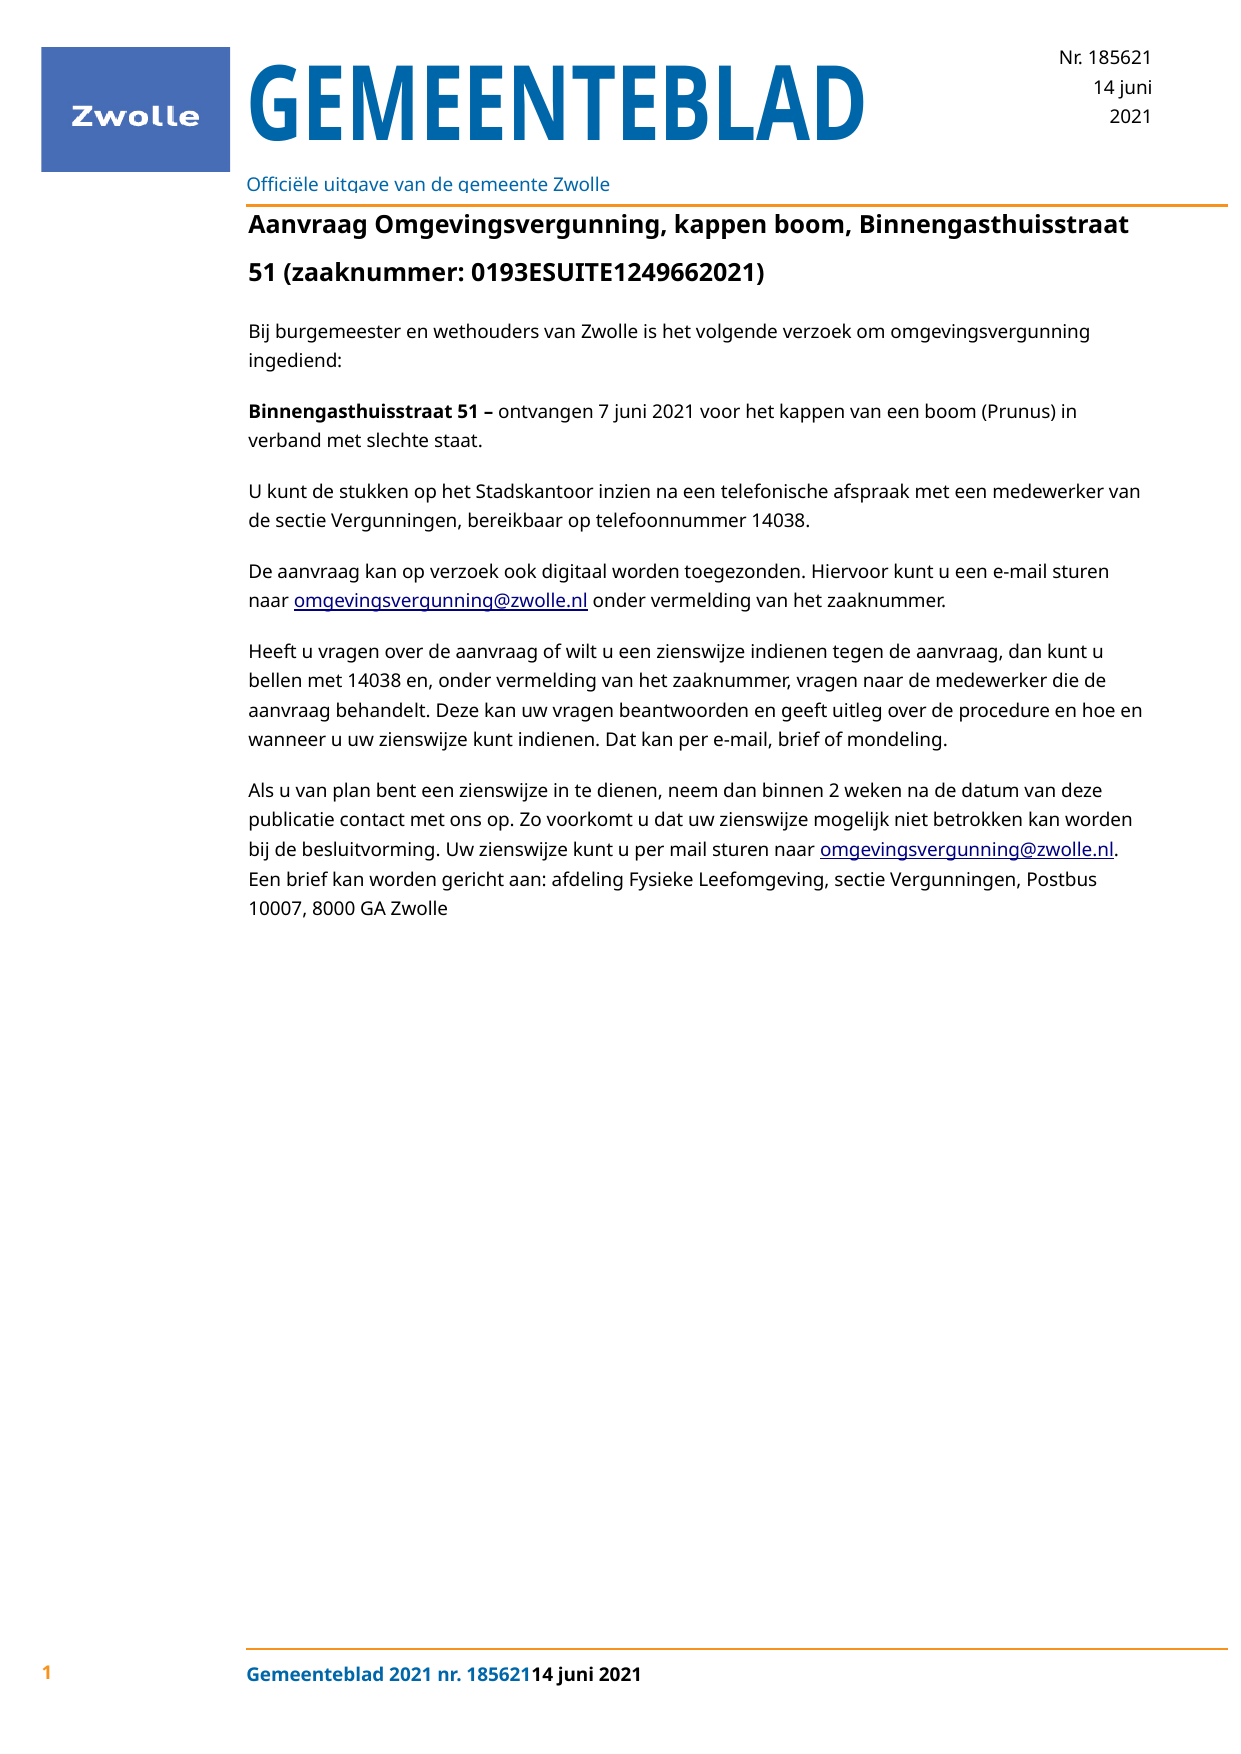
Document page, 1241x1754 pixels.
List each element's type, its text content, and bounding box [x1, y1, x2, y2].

text Aanvraag Omgevingsvergunning, kappen boom, Binnengasthuisstraat 51 (zaaknummer: 0193ESUITE1249662021) [248, 207, 1152, 288]
text Bij burgemeester en wethouders van Zwolle is het volgende verzoek om omgevingsvergunning ingediend: [248, 318, 1152, 373]
text Binnengasthuisstraat 51 – ontvangen 7 juni 2021 voor het kappen van een boom (Prunus) in verband met slechte staat. [248, 398, 1152, 453]
text Als u van plan bent een zienswijze in te dienen, neem dan binnen 2 weken na de datum van deze publicatie contact met ons op. Zo voorkomt u dat uw zienswijze mogelijk niet betrokken kan worden bij de besluitvorming. Uw zienswijze kunt u per mail sturen naar omgevingsvergunning@zwolle.nl. Een brief kan worden gericht aan: afdeling Fysieke Leefomgeving, sectie Vergunningen, Postbus 10007, 8000 GA Zwolle [248, 777, 1152, 921]
text U kunt de stukken op het Stadskantoor inzien na een telefonische afspraak met een medewerker van de sectie Vergunningen, bereikbaar op telefoonnummer 14038. [248, 478, 1152, 533]
text De aanvraag kan op verzoek ook digitaal worden toegezonden. Hiervoor kunt u een e-mail sturen naar omgevingsvergunning@zwolle.nl onder vermelding van het zaaknummer. [248, 558, 1152, 613]
picture [41, 47, 231, 172]
text Heeft u vragen over de aanvraag of wilt u een zienswijze indienen tegen de aanvraag, dan kunt u bellen met 14038 en, onder vermelding van het zaaknummer, vragen naar de medewerker die de aanvraag behandelt. Deze kan uw vragen beantwoorden en geeft uitleg over de procedure en hoe en wanneer u uw zienswijze kunt indienen. Dat kan per e-mail, brief of mondeling. [248, 638, 1152, 752]
